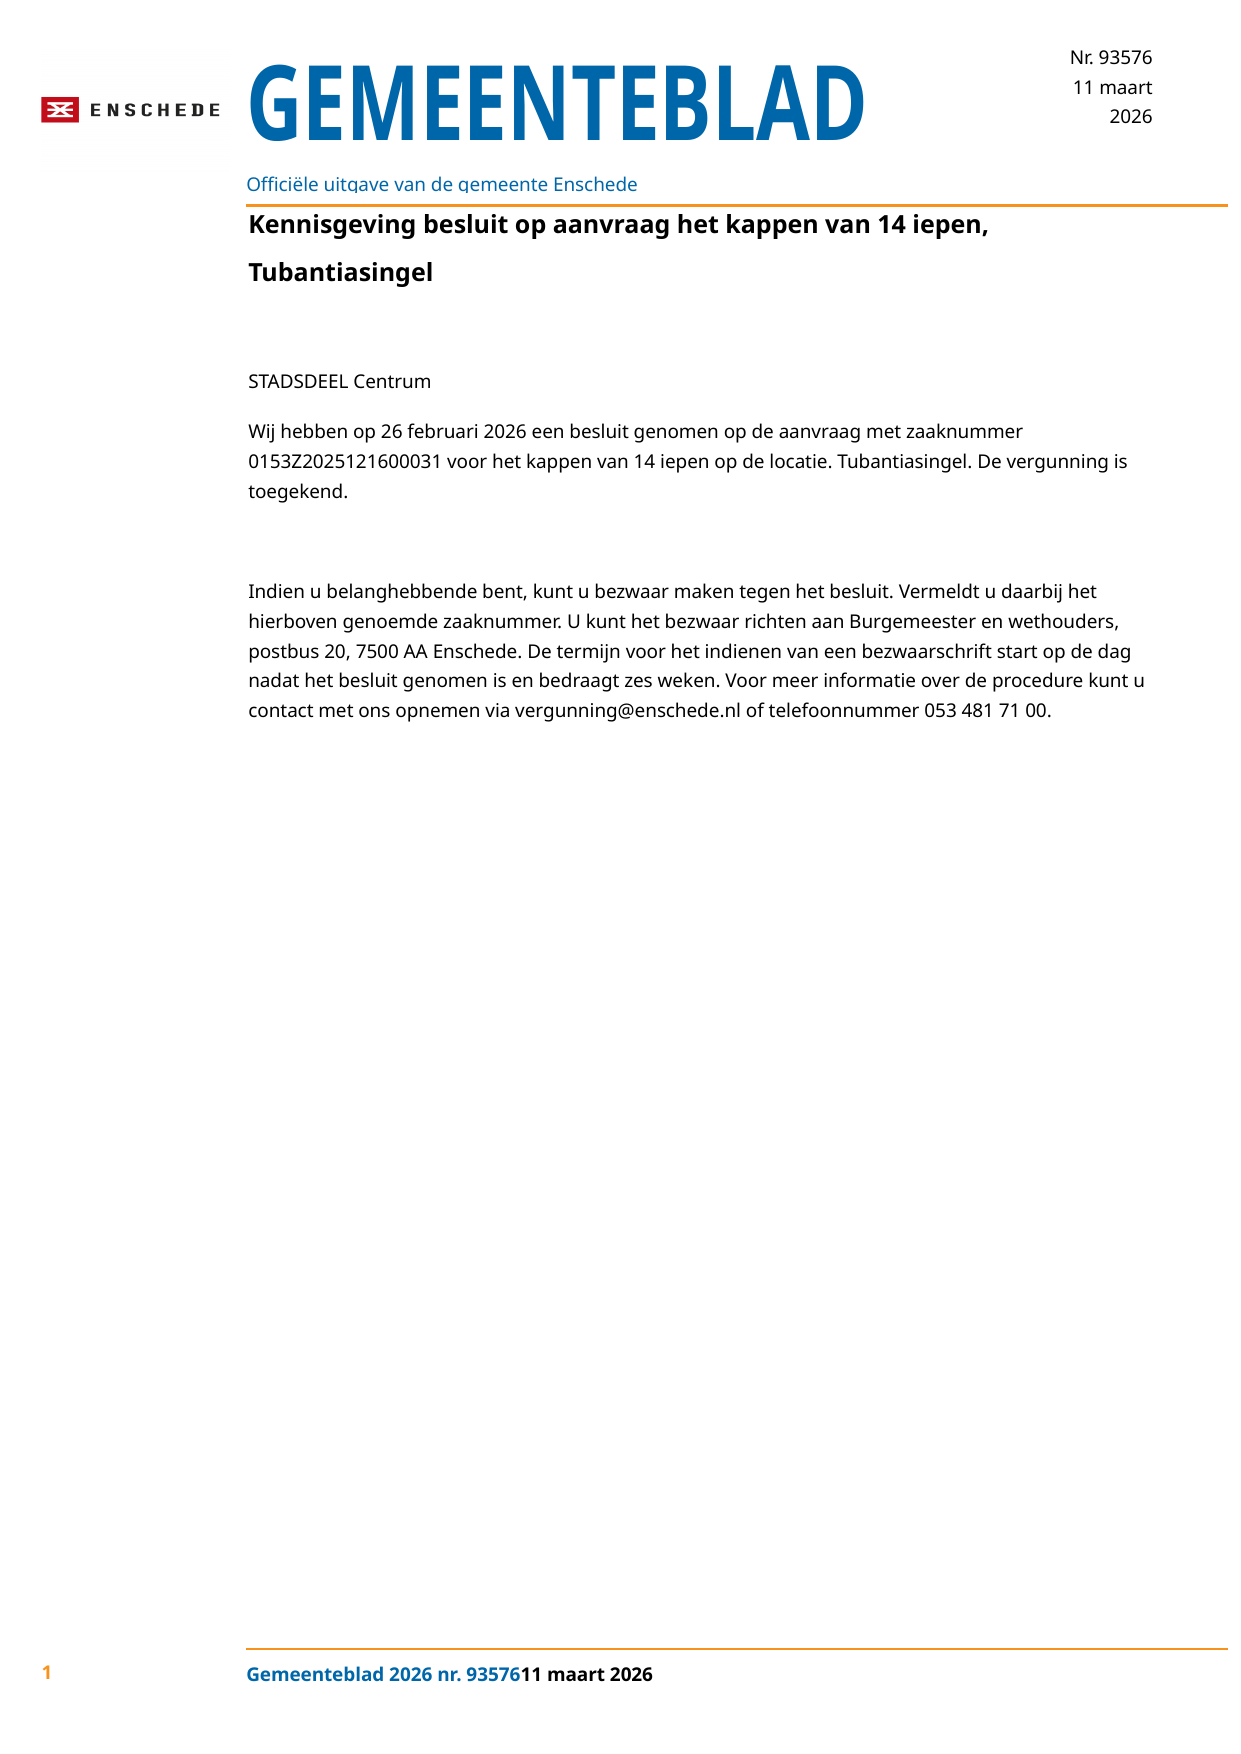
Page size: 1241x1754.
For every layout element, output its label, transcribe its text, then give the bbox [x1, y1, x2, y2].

text Indien u belanghebbende bent, kunt u bezwaar maken tegen het besluit. Vermeldt u daarbij het hierboven genoemde zaaknummer. U kunt het bezwaar richten aan Burgemeester en wethouders, postbus 20, 7500 AA Enschede. De termijn voor het indienen van een bezwaarschrift start op de dag nadat het besluit genomen is en bedraagt zes weken. Voor meer informatie over de procedure kunt u contact met ons opnemen via vergunning@enschede.nl of telefoonnummer 053 481 71 00. [248, 579, 1152, 723]
picture [41, 47, 231, 172]
text Kennisgeving besluit op aanvraag het kappen van 14 iepen, Tubantiasingel [248, 207, 1152, 288]
text STADSDEEL Centrum [248, 368, 1152, 394]
text Wij hebben op 26 februari 2026 een besluit genomen op de aanvraag met zaaknummer 0153Z2025121600031 voor het kappen van 14 iepen op de locatie. Tubantiasingel. De vergunning is toegekend. [248, 419, 1152, 504]
